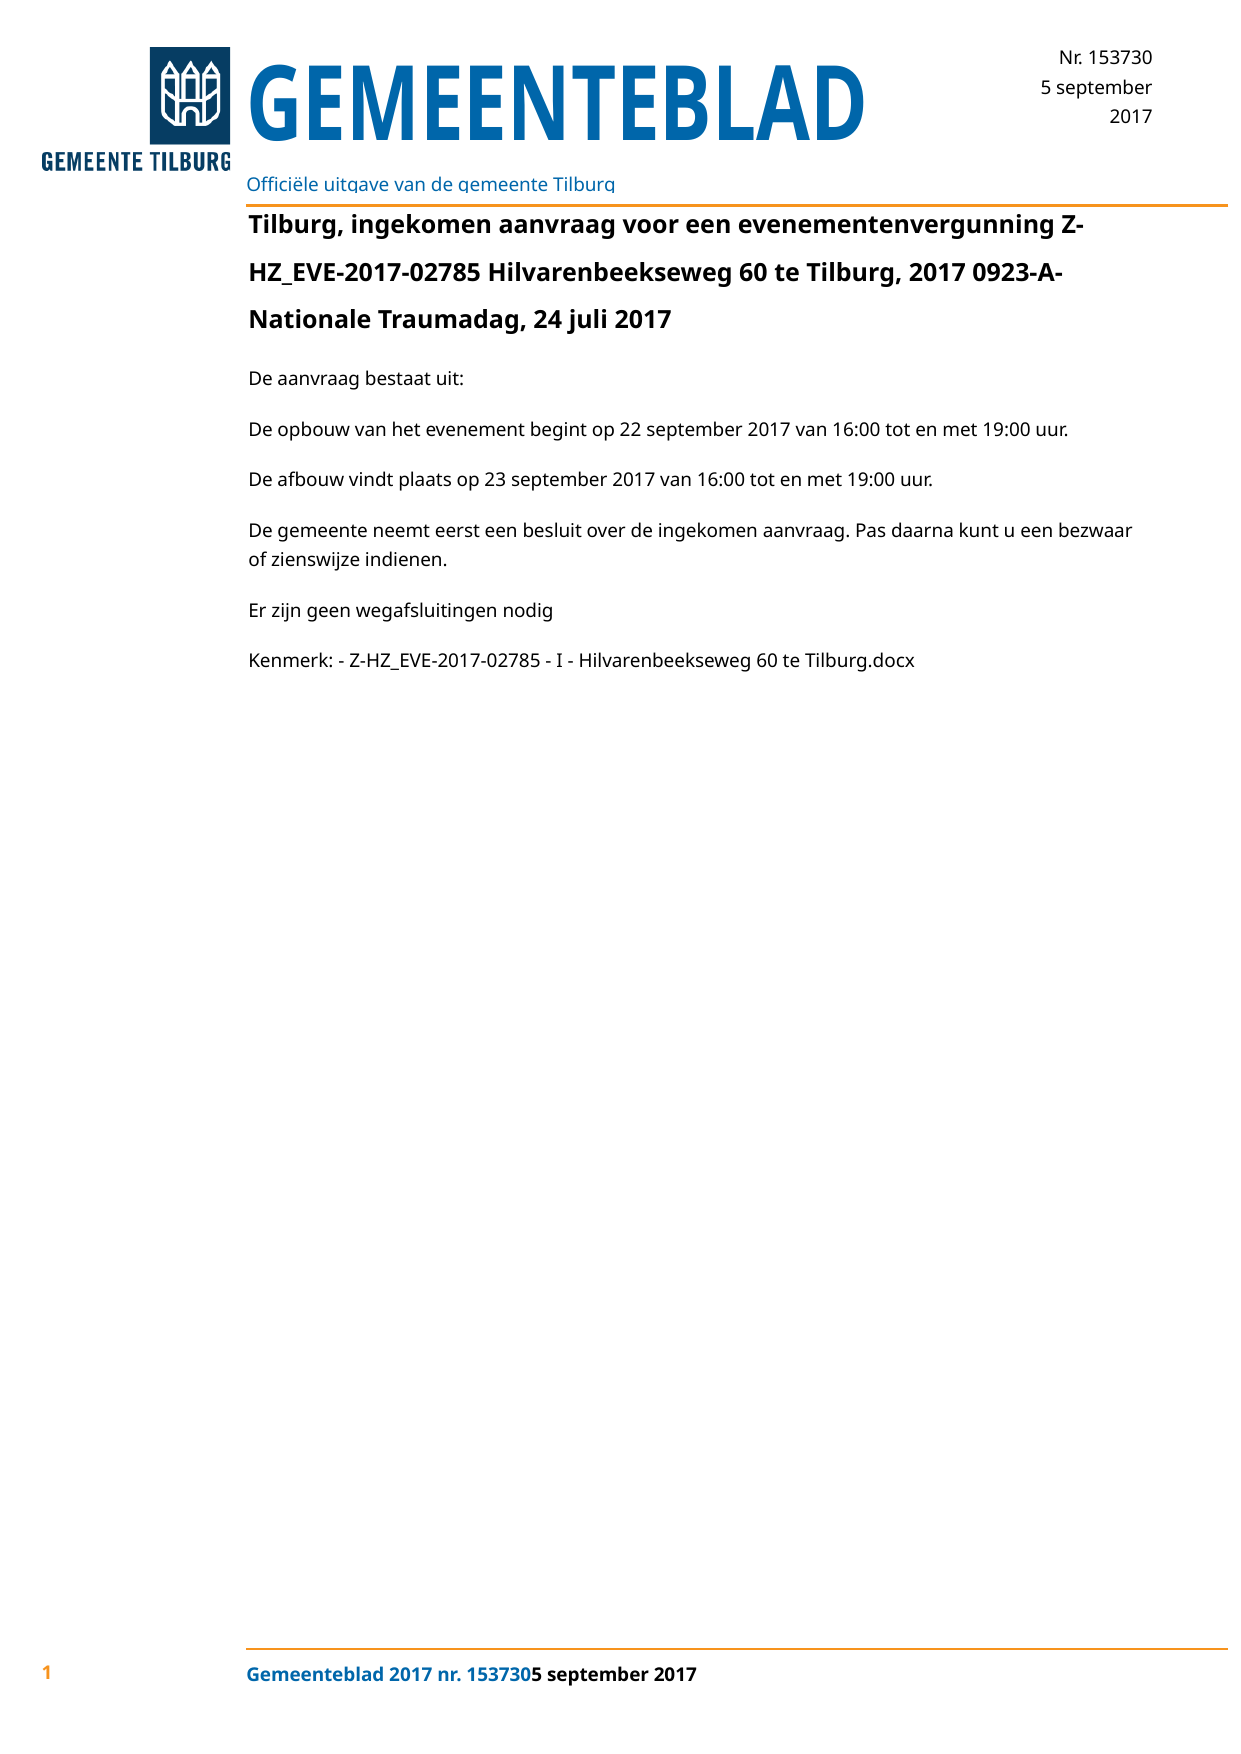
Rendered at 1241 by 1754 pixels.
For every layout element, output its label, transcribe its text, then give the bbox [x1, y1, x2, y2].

text De aanvraag bestaat uit: [248, 366, 1152, 391]
text De gemeente neemt eerst een besluit over de ingekomen aanvraag. Pas daarna kunt u een bezwaar of zienswijze indienen. [248, 517, 1152, 572]
text De opbouw van het evenement begint op 22 september 2017 van 16:00 tot en met 19:00 uur. [248, 416, 1152, 442]
picture [41, 47, 231, 172]
text De afbouw vindt plaats op 23 september 2017 van 16:00 tot en met 19:00 uur. [248, 466, 1152, 492]
text Er zijn geen wegafsluitingen nodig [248, 597, 1152, 622]
text Kenmerk: - Z-HZ_EVE-2017-02785 - I - Hilvarenbeekseweg 60 te Tilburg.docx [248, 647, 1152, 673]
text Tilburg, ingekomen aanvraag voor een evenementenvergunning Z-HZ_EVE-2017-02785 Hilvarenbeekseweg 60 te Tilburg, 2017 0923-A-Nationale Traumadag, 24 juli 2017 [248, 207, 1152, 336]
